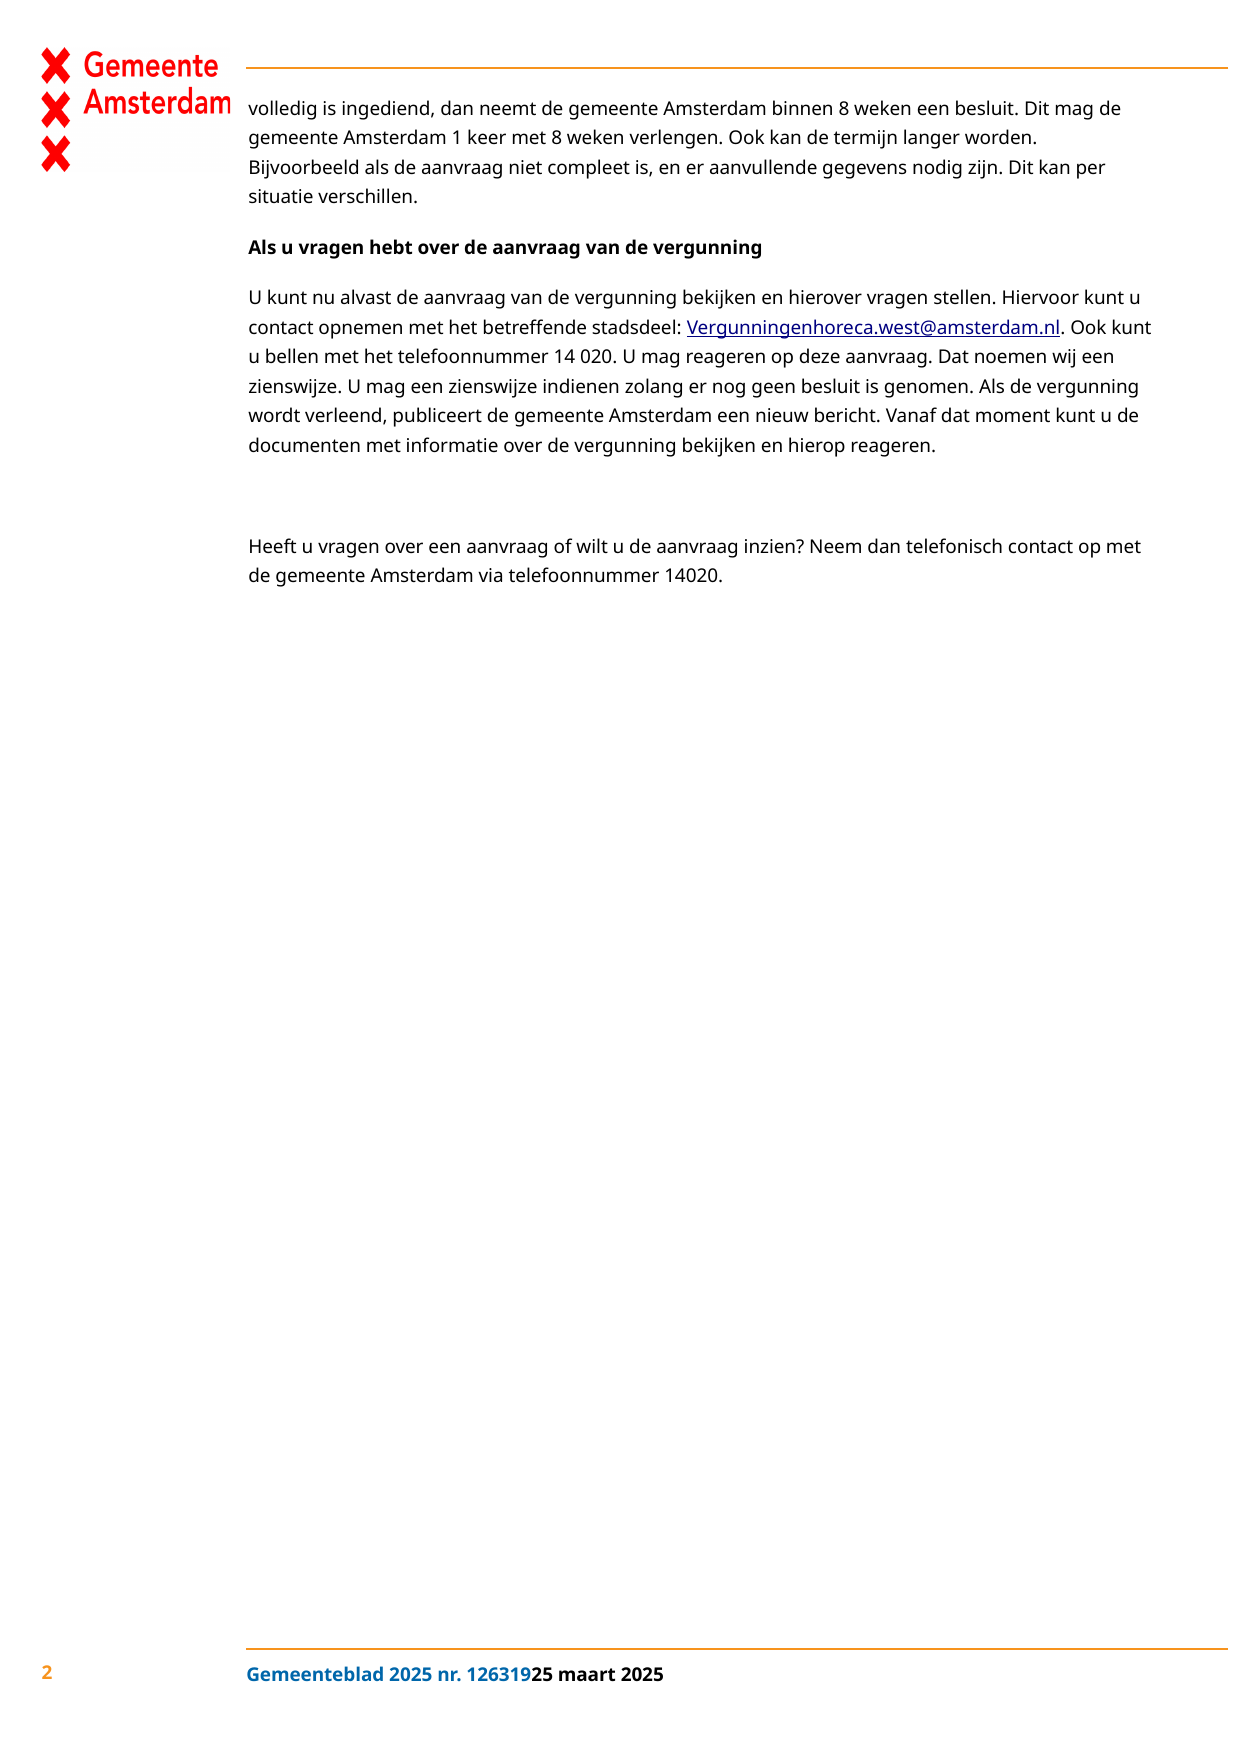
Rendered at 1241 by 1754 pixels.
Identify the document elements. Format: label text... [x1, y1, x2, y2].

text U kunt nu alvast de aanvraag van de vergunning bekijken en hierover vragen stellen. Hiervoor kunt u contact opnemen met het betreffende stadsdeel: Vergunningenhoreca.west@amsterdam.nl. Ook kunt u bellen met het telefoonnummer 14 020. U mag reageren op deze aanvraag. Dat noemen wij een zienswijze. U mag een zienswijze indienen zolang er nog geen besluit is genomen. Als de vergunning wordt verleend, publiceert de gemeente Amsterdam een nieuw bericht. Vanaf dat moment kunt u de documenten met informatie over de vergunning bekijken en hierop reageren. [248, 284, 1152, 458]
text Heeft u vragen over een aanvraag of wilt u de aanvraag inzien? Neem dan telefonisch contact op met de gemeente Amsterdam via telefoonnummer 14020. [248, 533, 1152, 588]
picture [41, 47, 231, 172]
text Als u vragen hebt over de aanvraag van de vergunning [248, 234, 1152, 260]
text volledig is ingediend, dan neemt de gemeente Amsterdam binnen 8 weken een besluit. Dit mag de gemeente Amsterdam 1 keer met 8 weken verlengen. Ook kan de termijn langer worden. Bijvoorbeeld als de aanvraag niet compleet is, en er aanvullende gegevens nodig zijn. Dit kan per situatie verschillen. [248, 95, 1152, 209]
